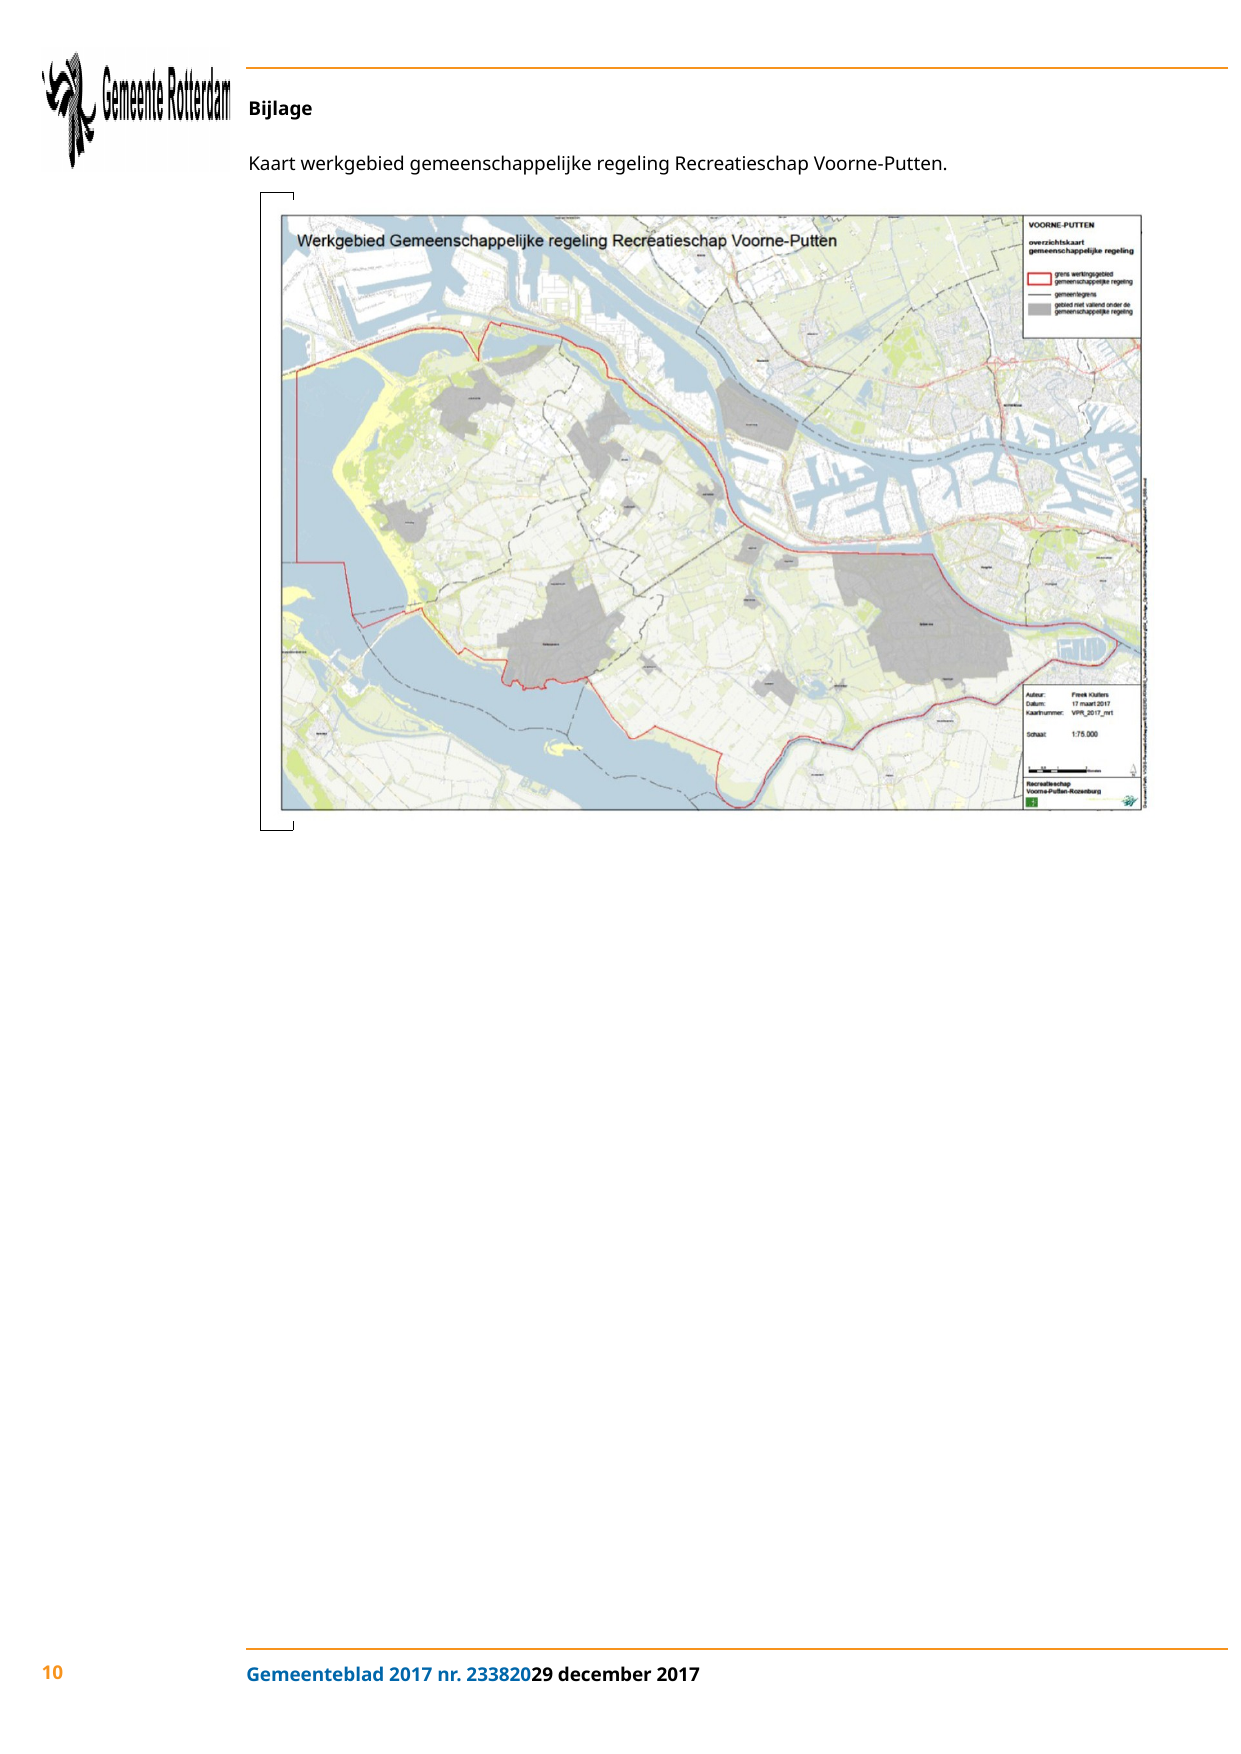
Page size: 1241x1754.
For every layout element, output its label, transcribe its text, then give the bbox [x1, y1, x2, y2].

text Bijlage [248, 95, 1152, 121]
picture [268, 200, 1155, 821]
picture [41, 47, 231, 172]
text Kaart werkgebied gemeenschappelijke regeling Recreatieschap Voorne-Putten. [248, 150, 1152, 176]
